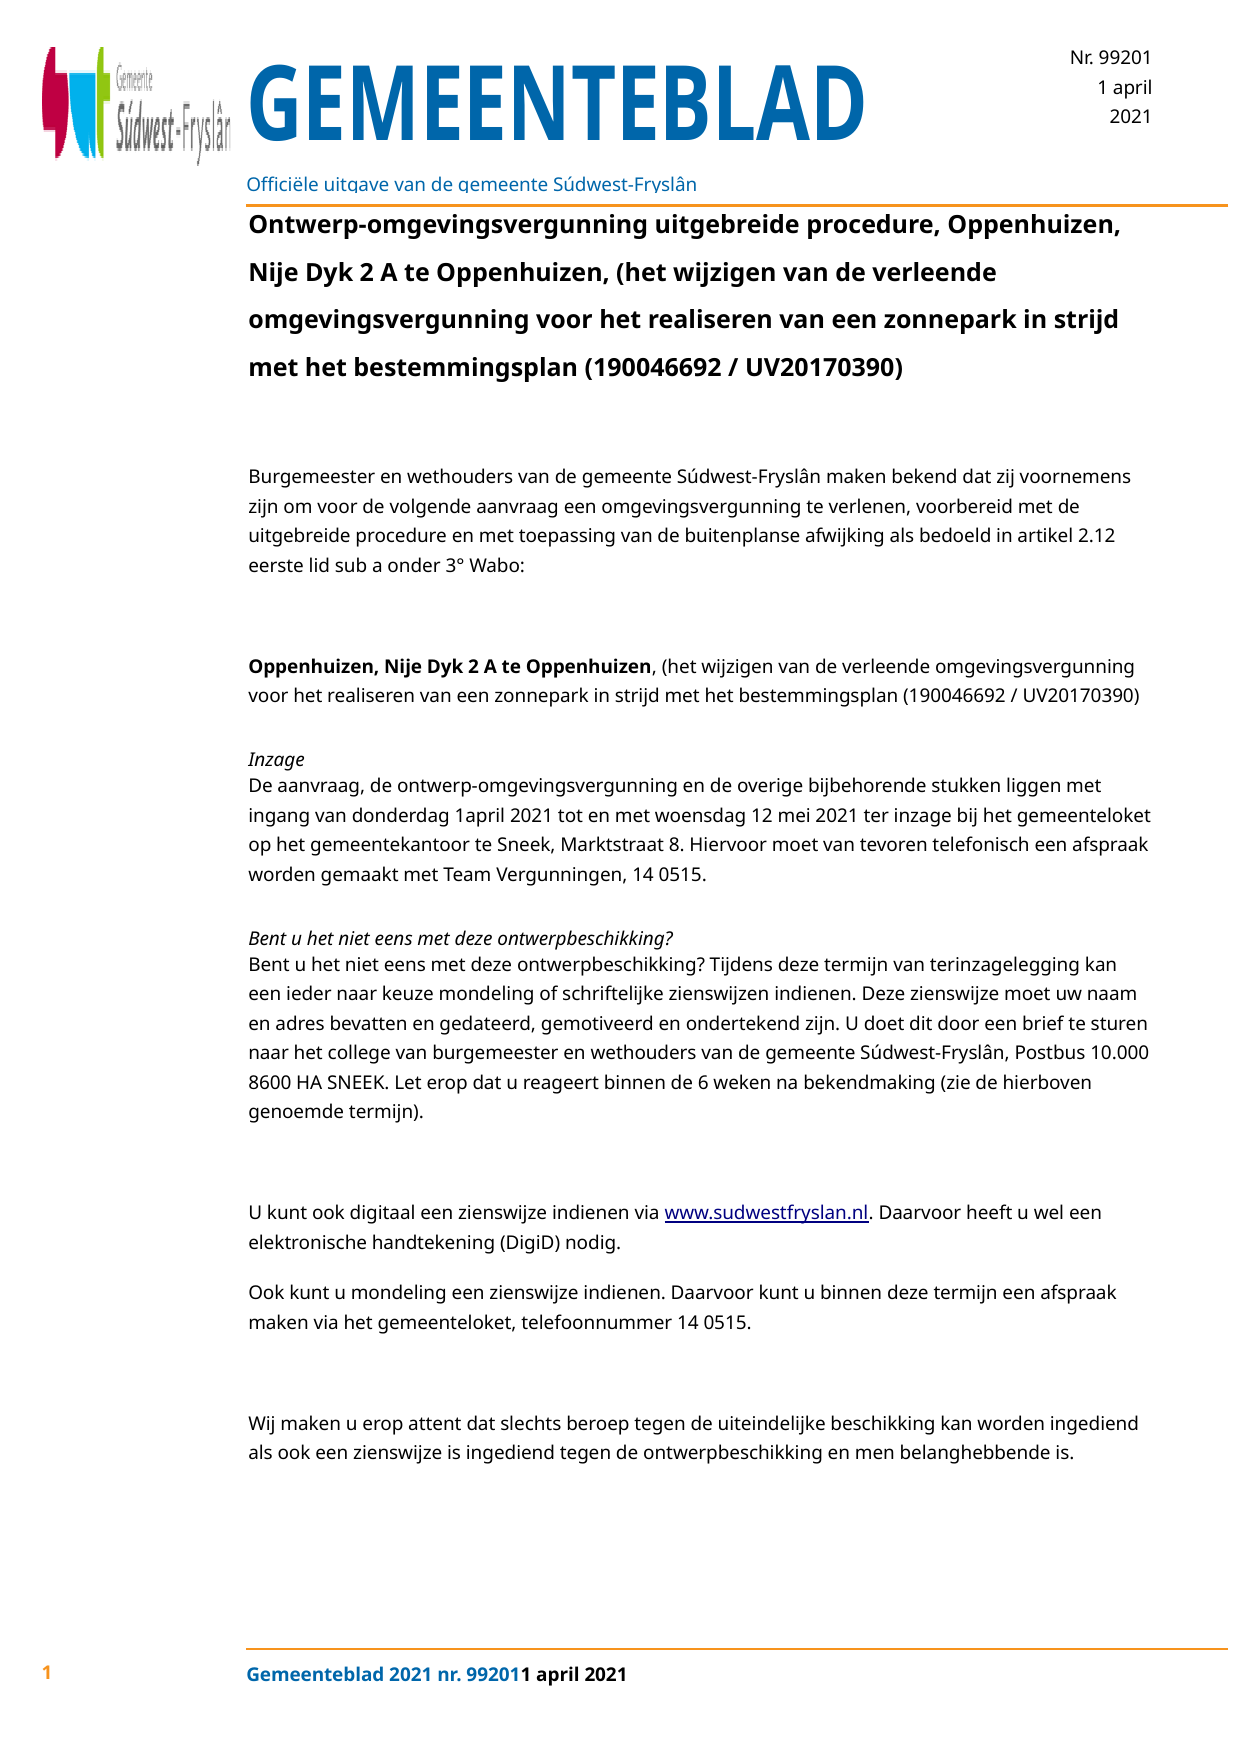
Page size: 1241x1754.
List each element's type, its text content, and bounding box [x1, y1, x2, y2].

text Ook kunt u mondeling een zienswijze indienen. Daarvoor kunt u binnen deze termijn een afspraak maken via het gemeenteloket, telefoonnummer 14 0515. [248, 1279, 1152, 1335]
text Burgemeester en wethouders van de gemeente Súdwest-Fryslân maken bekend dat zij voornemens zijn om voor de volgende aanvraag een omgevingsvergunning te verlenen, voorbereid met de uitgebreide procedure en met toepassing van de buitenplanse afwijking als bedoeld in artikel 2.12 eerste lid sub a onder 3° Wabo: [248, 463, 1152, 578]
text Wij maken u erop attent dat slechts beroep tegen de uiteindelijke beschikking kan worden ingediend als ook een zienswijze is ingediend tegen de ontwerpbeschikking en men belanghebbende is. [248, 1410, 1152, 1465]
text Bent u het niet eens met deze ontwerpbeschikking? Tijdens deze termijn van terinzagelegging kan een ieder naar keuze mondeling of schriftelijke zienswijzen indienen. Deze zienswijze moet uw naam en adres bevatten en gedateerd, gemotiveerd en ondertekend zijn. U doet dit door een brief te sturen naar het college van burgemeester en wethouders van de gemeente Súdwest-Fryslân, Postbus 10.000 8600 HA SNEEK. Let erop dat u reageert binnen de 6 weken na bekendmaking (zie de hierboven genoemde termijn). [248, 951, 1152, 1124]
text Ontwerp-omgevingsvergunning uitgebreide procedure, Oppenhuizen, Nije Dyk 2 A te Oppenhuizen, (het wijzigen van de verleende omgevingsvergunning voor het realiseren van een zonnepark in strijd met het bestemmingsplan (190046692 / UV20170390) [248, 207, 1152, 384]
text Inzage [248, 747, 1152, 772]
picture [41, 47, 231, 172]
text Bent u het niet eens met deze ontwerpbeschikking? [248, 925, 1152, 951]
text U kunt ook digitaal een zienswijze indienen via www.sudwestfryslan.nl. Daarvoor heeft u wel een elektronische handtekening (DigiD) nodig. [248, 1199, 1152, 1255]
text Oppenhuizen, Nije Dyk 2 A te Oppenhuizen, (het wijzigen van de verleende omgevingsvergunning voor het realiseren van een zonnepark in strijd met het bestemmingsplan (190046692 / UV20170390) [248, 653, 1152, 708]
text De aanvraag, de ontwerp-omgevingsvergunning en de overige bijbehorende stukken liggen met ingang van donderdag 1april 2021 tot en met woensdag 12 mei 2021 ter inzage bij het gemeenteloket op het gemeentekantoor te Sneek, Marktstraat 8. Hiervoor moet van tevoren telefonisch een afspraak worden gemaakt met Team Vergunningen, 14 0515. [248, 772, 1152, 887]
